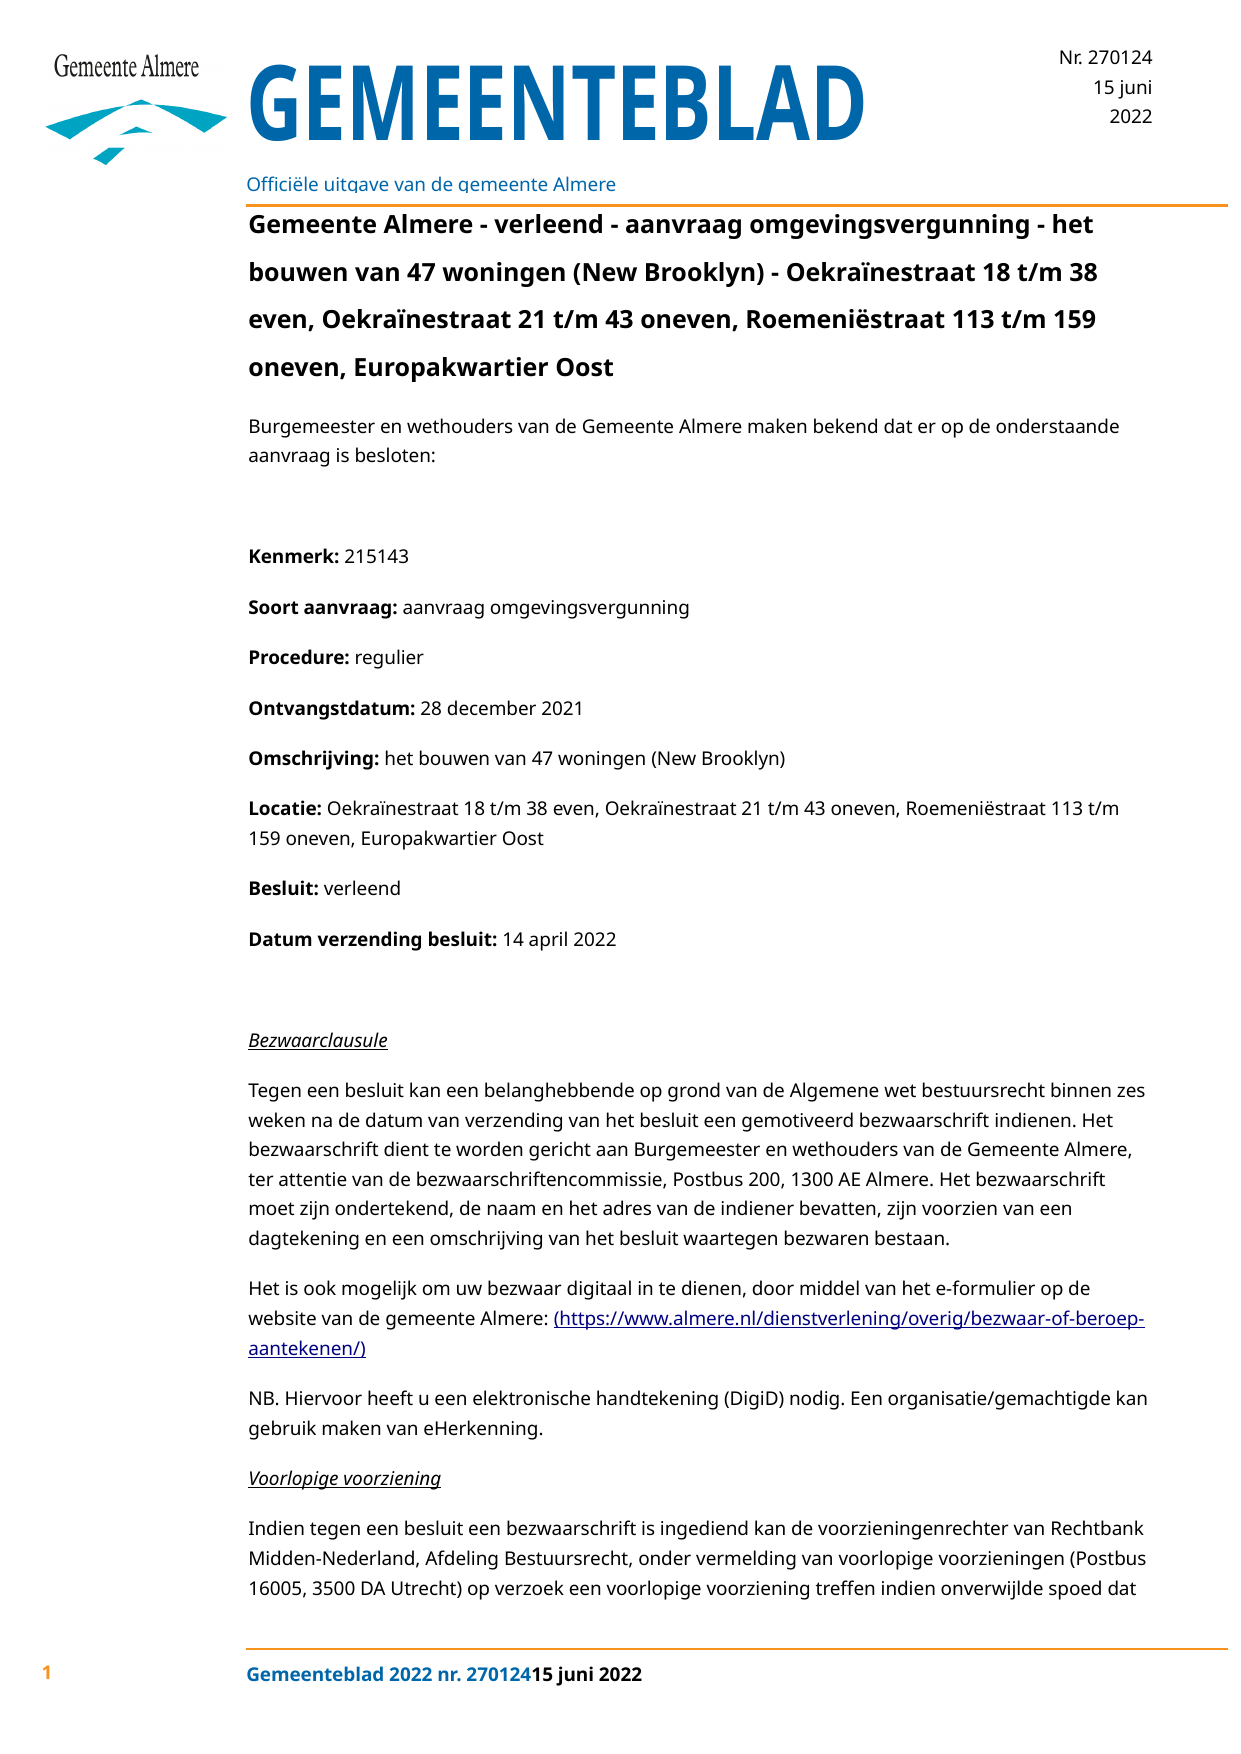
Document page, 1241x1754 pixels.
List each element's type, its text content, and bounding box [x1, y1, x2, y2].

text Indien tegen een besluit een bezwaarschrift is ingediend kan de voorzieningenrechter van Rechtbank Midden-Nederland, Afdeling Bestuursrecht, onder vermelding van voorlopige voorzieningen (Postbus 16005, 3500 DA Utrecht) op verzoek een voorlopige voorziening treffen indien onverwijlde spoed dat [248, 1516, 1152, 1601]
text Omschrijving: het bouwen van 47 woningen (New Brooklyn) [248, 745, 1152, 771]
text Datum verzending besluit: 14 april 2022 [248, 926, 1152, 952]
text NB. Hiervoor heeft u een elektronische handtekening (DigiD) nodig. Een organisatie/gemachtigde kan gebruik maken van eHerkenning. [248, 1385, 1152, 1441]
picture [41, 47, 231, 172]
text Burgemeester en wethouders van de Gemeente Almere maken bekend dat er op de onderstaande aanvraag is besloten: [248, 413, 1152, 468]
text Kenmerk: 215143 [248, 543, 1152, 569]
text Het is ook mogelijk om uw bezwaar digitaal in te dienen, door middel van het e-formulier op de website van de gemeente Almere: (https://www.almere.nl/dienstverlening/overig/bezwaar-of-beroep-aantekenen/) [248, 1276, 1152, 1361]
text Gemeente Almere - verleend - aanvraag omgevingsvergunning - het bouwen van 47 woningen (New Brooklyn) - Oekraïnestraat 18 t/m 38 even, Oekraïnestraat 21 t/m 43 oneven, Roemeniëstraat 113 t/m 159 oneven, Europakwartier Oost [248, 207, 1152, 384]
text Bezwaarclausule [248, 1027, 1152, 1053]
text Tegen een besluit kan een belanghebbende op grond van de Algemene wet bestuursrecht binnen zes weken na de datum van verzending van het besluit een gemotiveerd bezwaarschrift indienen. Het bezwaarschrift dient te worden gericht aan Burgemeester en wethouders van de Gemeente Almere, ter attentie van de bezwaarschriftencommissie, Postbus 200, 1300 AE Almere. Het bezwaarschrift moet zijn ondertekend, de naam en het adres van de indiener bevatten, zijn voorzien van een dagtekening en een omschrijving van het besluit waartegen bezwaren bestaan. [248, 1077, 1152, 1251]
text Procedure: regulier [248, 644, 1152, 670]
text Ontvangstdatum: 28 december 2021 [248, 695, 1152, 721]
text Locatie: Oekraïnestraat 18 t/m 38 even, Oekraïnestraat 21 t/m 43 oneven, Roemeniëstraat 113 t/m 159 oneven, Europakwartier Oost [248, 796, 1152, 851]
text Voorlopige voorziening [248, 1465, 1152, 1491]
text Soort aanvraag: aanvraag omgevingsvergunning [248, 594, 1152, 620]
text Besluit: verleend [248, 876, 1152, 901]
